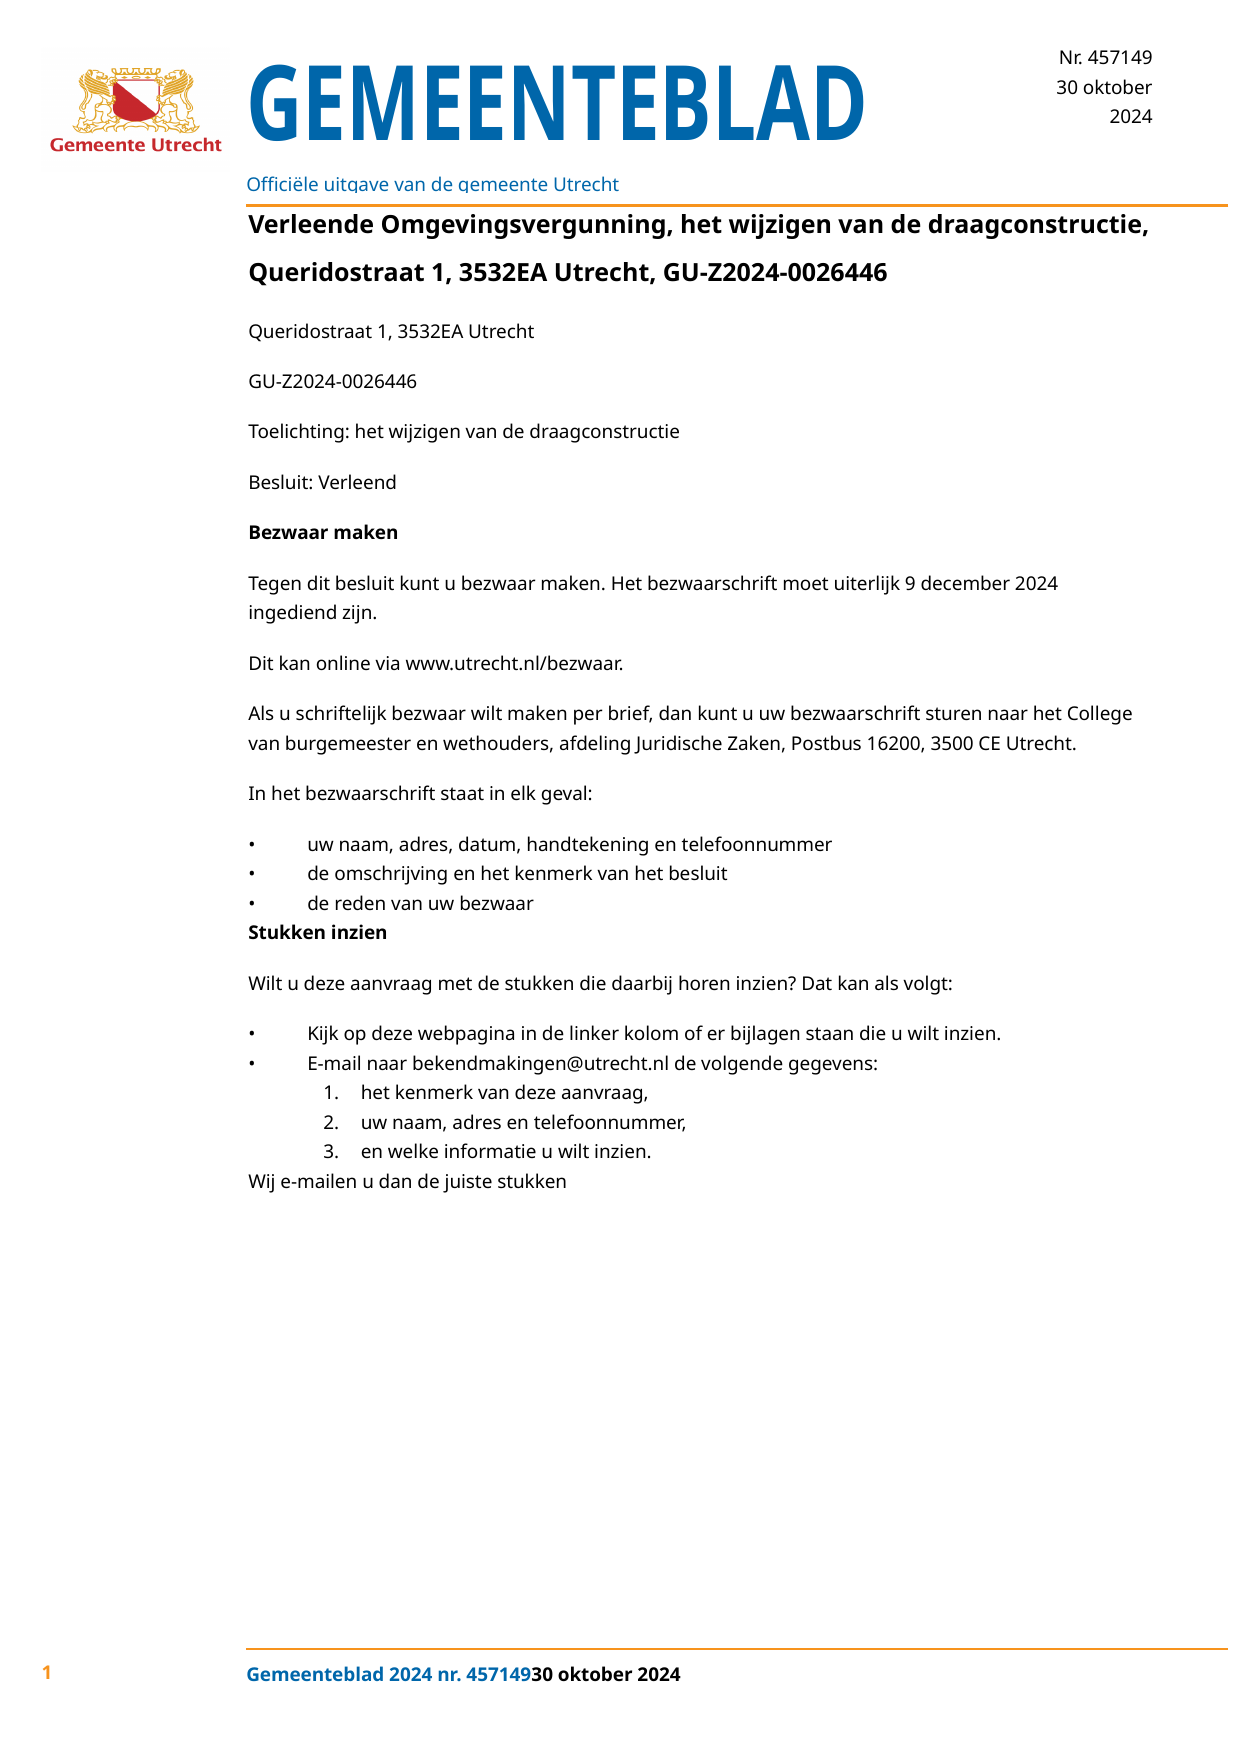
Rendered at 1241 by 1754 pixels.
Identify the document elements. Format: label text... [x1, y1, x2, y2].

text In het bezwaarschrift staat in elk geval: [248, 780, 1152, 806]
text Bezwaar maken [248, 519, 1152, 545]
text Besluit: Verleend [248, 469, 1152, 495]
list uw naam, adres, datum, handtekening en telefoonnummer [248, 831, 1152, 857]
text Dit kan online via www.utrecht.nl/bezwaar. [248, 650, 1152, 676]
list de omschrijving en het kenmerk van het besluit [248, 860, 1152, 886]
text Wij e-mailen u dan de juiste stukken [248, 1168, 1152, 1194]
text Tegen dit besluit kunt u bezwaar maken. Het bezwaarschrift moet uiterlijk 9 december 2024 ingediend zijn. [248, 570, 1152, 625]
list en welke informatie u wilt inzien. [323, 1139, 1152, 1164]
list de reden van uw bezwaar [248, 890, 1152, 916]
text Wilt u deze aanvraag met de stukken die daarbij horen inzien? Dat kan als volgt: [248, 970, 1152, 996]
text Verleende Omgevingsvergunning, het wijzigen van de draagconstructie, Queridostraat 1, 3532EA Utrecht, GU-Z2024-0026446 [248, 207, 1152, 288]
text Stukken inzien [248, 919, 1152, 945]
text Als u schriftelijk bezwaar wilt maken per brief, dan kunt u uw bezwaarschrift sturen naar het College van burgemeester en wethouders, afdeling Juridische Zaken, Postbus 16200, 3500 CE Utrecht. [248, 700, 1152, 756]
text GU-Z2024-0026446 [248, 368, 1152, 394]
text Toelichting: het wijzigen van de draagconstructie [248, 419, 1152, 444]
list het kenmerk van deze aanvraag, [323, 1079, 1152, 1105]
list E-mail naar bekendmakingen@utrecht.nl de volgende gegevens: [248, 1050, 1152, 1076]
text Queridostraat 1, 3532EA Utrecht [248, 318, 1152, 344]
list uw naam, adres en telefoonnummer, [323, 1109, 1152, 1135]
list Kijk op deze webpagina in de linker kolom of er bijlagen staan die u wilt inzien. [248, 1020, 1152, 1046]
picture [41, 47, 231, 172]
